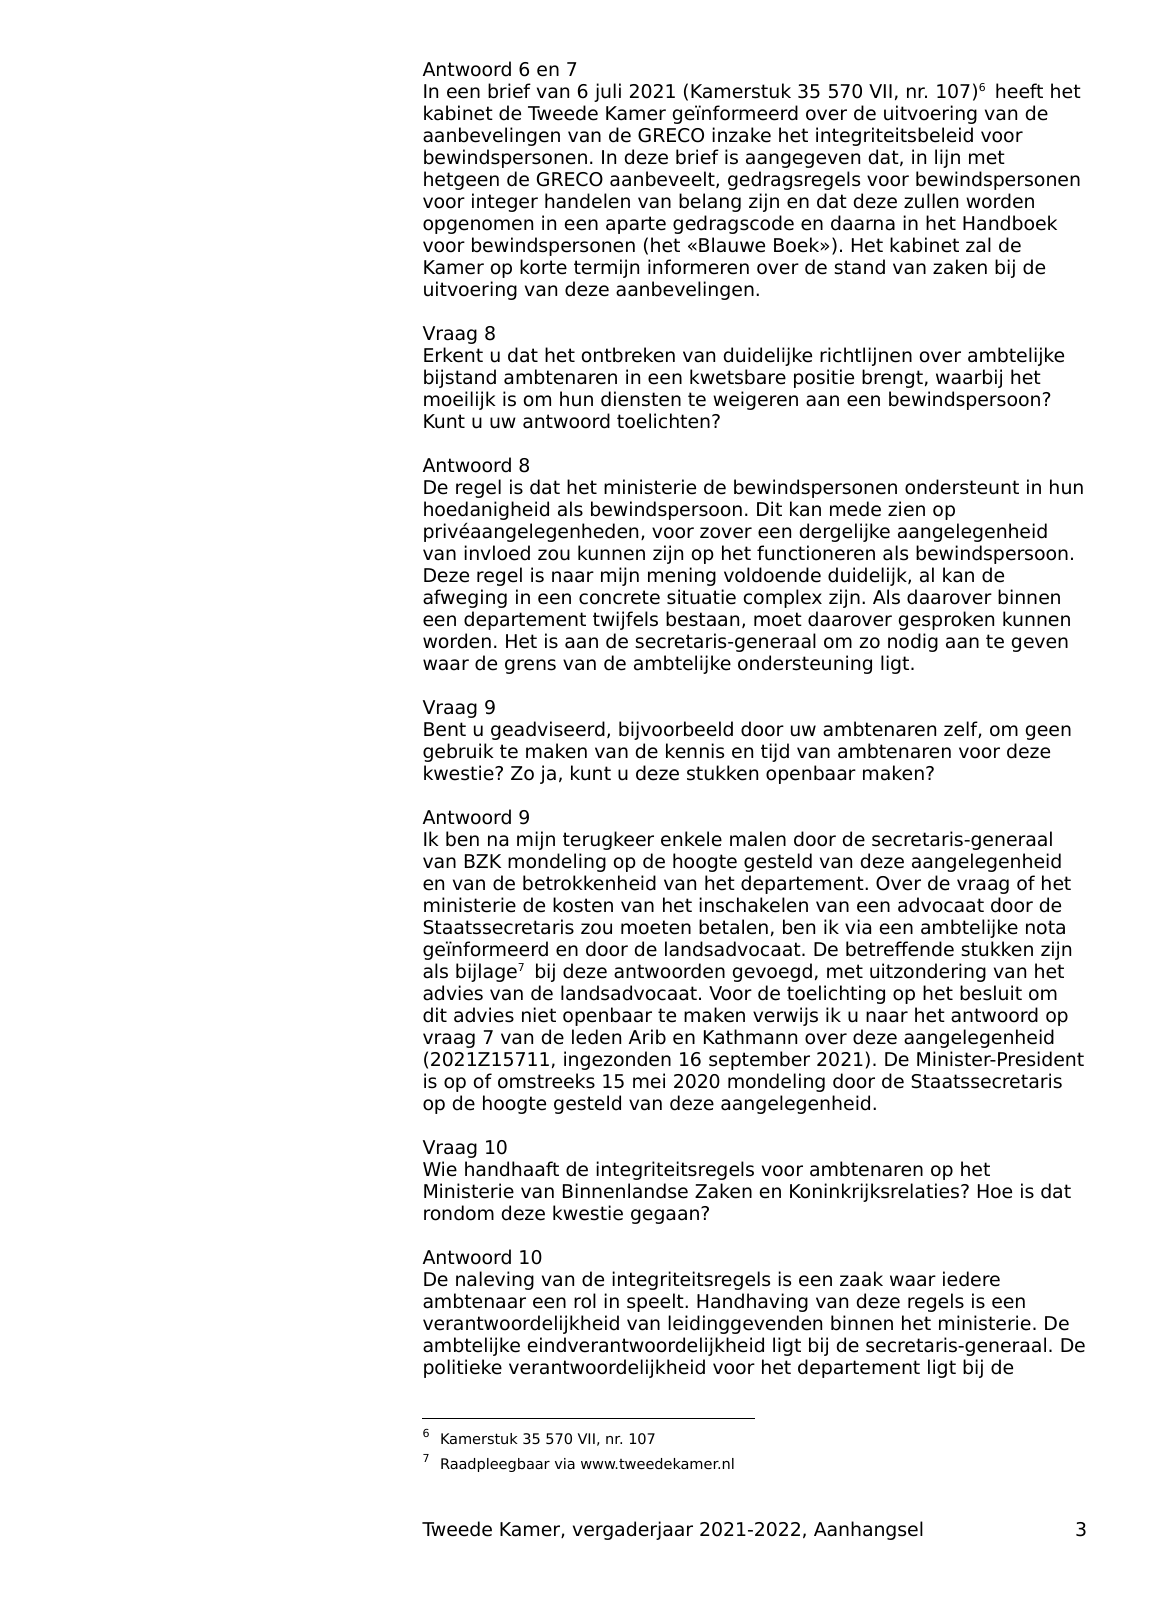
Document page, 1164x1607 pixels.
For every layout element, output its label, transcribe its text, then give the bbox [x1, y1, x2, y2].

text In een brief van 6 juli 2021 (Kamerstuk 35 570 VII, nr. 107) heeft het kabinet de Tweede Kamer geïnformeerd over de uitvoering van de aanbevelingen van de GRECO inzake het integriteitsbeleid voor bewindspersonen. In deze brief is aangegeven dat, in lijn met hetgeen de GRECO aanbeveelt, gedragsregels voor bewindspersonen voor integer handelen van belang zijn en dat deze zullen worden opgenomen in een aparte gedragscode en daarna in het Handboek voor bewindspersonen (het «Blauwe Boek»). Het kabinet zal de Kamer op korte termijn informeren over de stand van zaken bij de uitvoering van deze aanbevelingen. [422, 81, 1087, 301]
text Vraag 9 [422, 697, 1087, 719]
text Wie handhaaft de integriteitsregels voor ambtenaren op het Ministerie van Binnenlandse Zaken en Koninkrijksrelaties? Hoe is dat rondom deze kwestie gegaan? [422, 1159, 1087, 1225]
text Antwoord 6 en 7 [422, 59, 1087, 81]
text Vraag 8 [422, 323, 1087, 345]
text Kamerstuk 35 570 VII, nr. 107 [422, 1427, 1087, 1449]
text De regel is dat het ministerie de bewindspersonen ondersteunt in hun hoedanigheid als bewindspersoon. Dit kan mede zien op privéaangelegenheden, voor zover een dergelijke aangelegenheid van invloed zou kunnen zijn op het functioneren als bewindspersoon. Deze regel is naar mijn mening voldoende duidelijk, al kan de afweging in een concrete situatie complex zijn. Als daarover binnen een departement twijfels bestaan, moet daarover gesproken kunnen worden. Het is aan de secretaris-generaal om zo nodig aan te geven waar de grens van de ambtelijke ondersteuning ligt. [422, 477, 1087, 675]
text De naleving van de integriteitsregels is een zaak waar iedere ambtenaar een rol in speelt. Handhaving van deze regels is een verantwoordelijkheid van leidinggevenden binnen het ministerie. De ambtelijke eindverantwoordelijkheid ligt bij de secretaris-generaal. De politieke verantwoordelijkheid voor het departement ligt bij de [422, 1269, 1087, 1379]
text Antwoord 8 [422, 455, 1087, 477]
text Bent u geadviseerd, bijvoorbeeld door uw ambtenaren zelf, om geen gebruik te maken van de kennis en tijd van ambtenaren voor deze kwestie? Zo ja, kunt u deze stukken openbaar maken? [422, 719, 1087, 785]
text Antwoord 10 [422, 1247, 1087, 1269]
text Ik ben na mijn terugkeer enkele malen door de secretaris-generaal van BZK mondeling op de hoogte gesteld van deze aangelegenheid en van de betrokkenheid van het departement. Over de vraag of het ministerie de kosten van het inschakelen van een advocaat door de Staatssecretaris zou moeten betalen, ben ik via een ambtelijke nota geïnformeerd en door de landsadvocaat. De betreffende stukken zijn als bijlage bij deze antwoorden gevoegd, met uitzondering van het advies van de landsadvocaat. Voor de toelichting op het besluit om dit advies niet openbaar te maken verwijs ik u naar het antwoord op vraag 7 van de leden Arib en Kathmann over deze aangelegenheid (2021Z15711, ingezonden 16 september 2021). De Minister-President is op of omstreeks 15 mei 2020 mondeling door de Staatssecretaris op de hoogte gesteld van deze aangelegenheid. [422, 829, 1087, 1115]
text Antwoord 9 [422, 807, 1087, 829]
text Vraag 10 [422, 1137, 1087, 1159]
text Erkent u dat het ontbreken van duidelijke richtlijnen over ambtelijke bijstand ambtenaren in een kwetsbare positie brengt, waarbij het moeilijk is om hun diensten te weigeren aan een bewindspersoon? Kunt u uw antwoord toelichten? [422, 345, 1087, 433]
text Raadpleegbaar via www.tweedekamer.nl [422, 1452, 1087, 1474]
